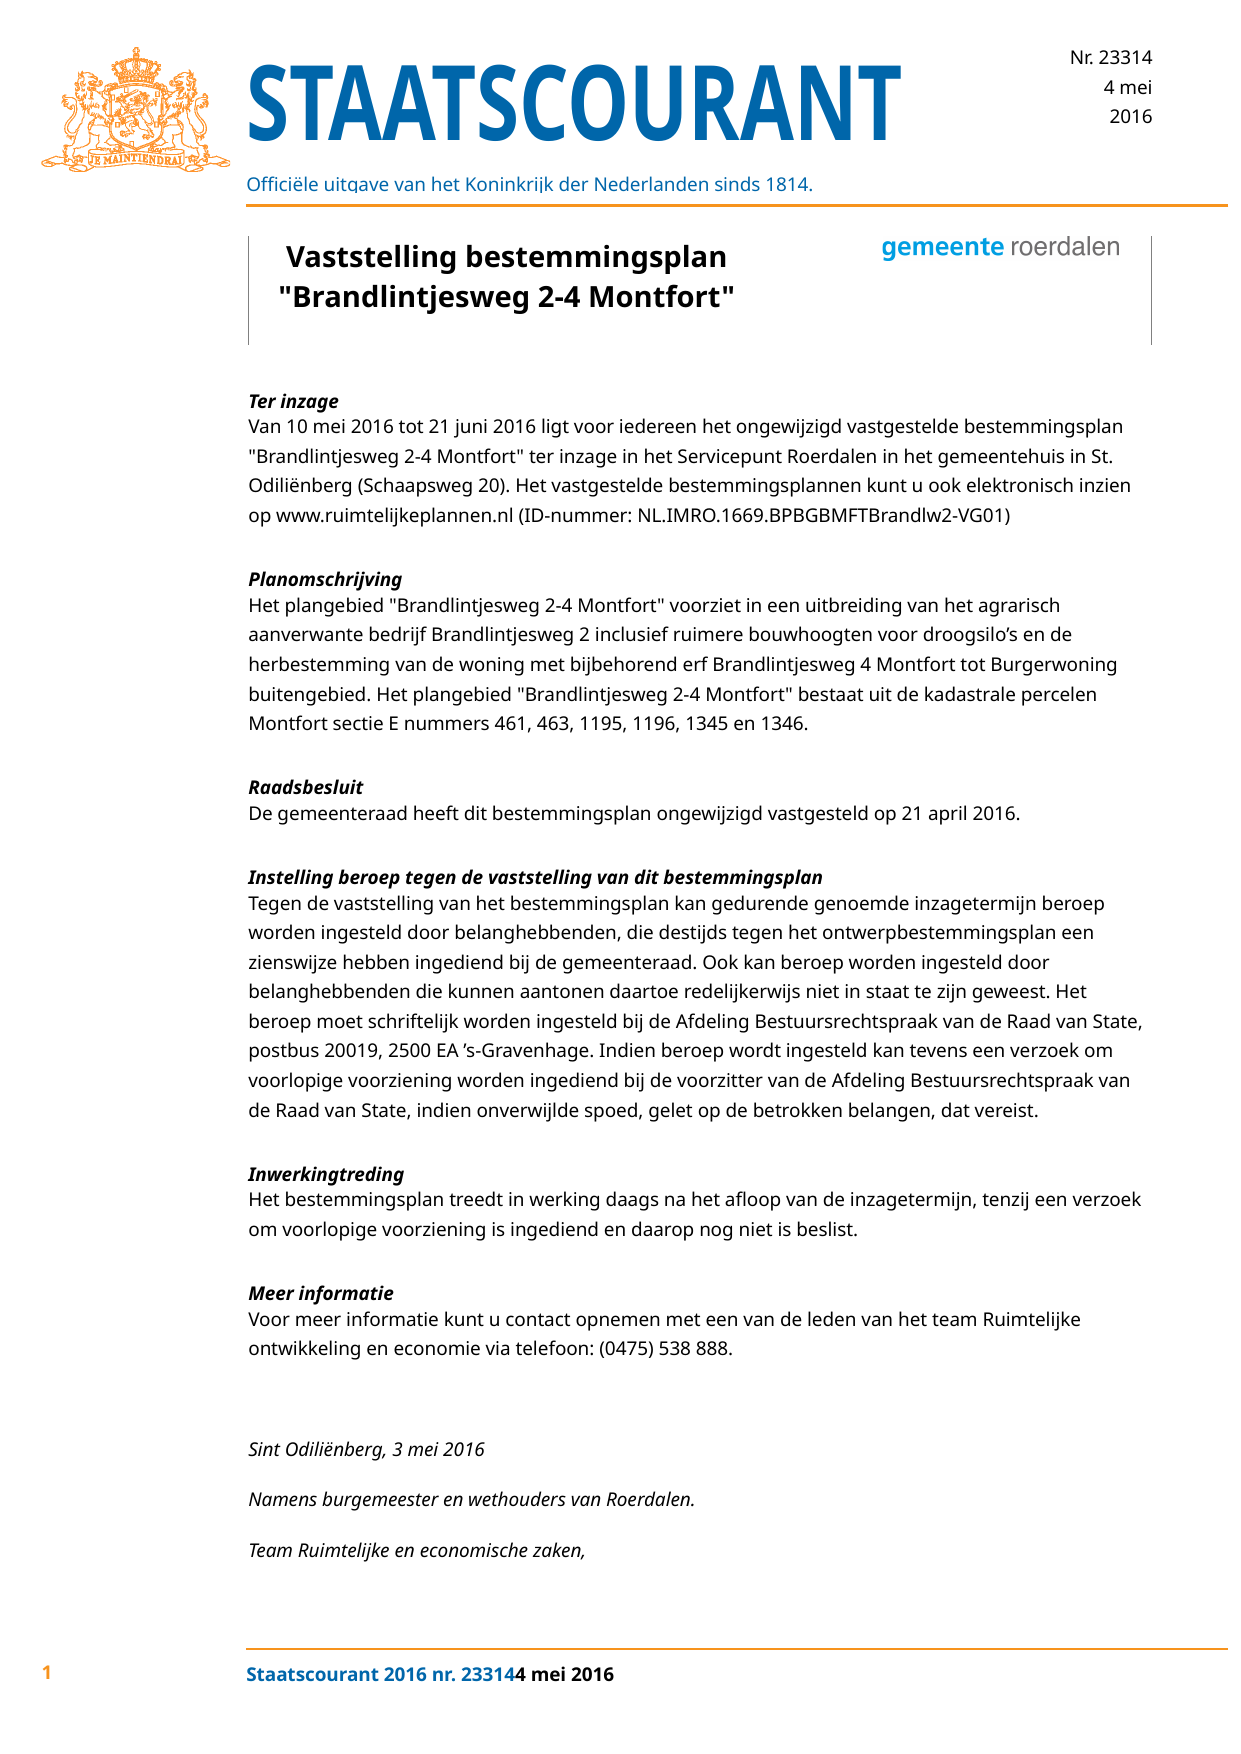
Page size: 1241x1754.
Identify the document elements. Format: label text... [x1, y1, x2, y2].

table_header Vaststelling bestemmingsplan "Brandlintjesweg 2-4 Montfort" [249, 236, 850, 345]
text Voor meer informatie kunt u contact opnemen met een van de leden van het team Ruimtelijke ontwikkeling en economie via telefoon: (0475) 538 888. [248, 1306, 1152, 1361]
text Namens burgemeester en wethouders van Roerdalen. [248, 1487, 1152, 1512]
text De gemeenteraad heeft dit bestemmingsplan ongewijzigd vastgesteld op 21 april 2016. [248, 800, 1152, 826]
text Team Ruimtelijke en economische zaken, [248, 1537, 1152, 1563]
text Inwerkingtreding [248, 1161, 1152, 1186]
table_header [850, 236, 1151, 345]
text Planomschrijving [248, 566, 1152, 592]
text Raadsbesluit [248, 774, 1152, 800]
text Instelling beroep tegen de vaststelling van dit bestemmingsplan [248, 864, 1152, 890]
text Sint Odiliënberg, 3 mei 2016 [248, 1436, 1152, 1462]
picture [882, 236, 1119, 261]
text Het plangebied "Brandlintjesweg 2-4 Montfort" voorziet in een uitbreiding van het agrarisch aanverwante bedrijf Brandlintjesweg 2 inclusief ruimere bouwhoogten voor droogsilo’s en de herbestemming van de woning met bijbehorend erf Brandlintjesweg 4 Montfort tot Burgerwoning buitengebied. Het plangebied "Brandlintjesweg 2-4 Montfort" bestaat uit de kadastrale percelen Montfort sectie E nummers 461, 463, 1195, 1196, 1345 en 1346. [248, 592, 1152, 736]
text Tegen de vaststelling van het bestemmingsplan kan gedurende genoemde inzagetermijn beroep worden ingesteld door belanghebbenden, die destijds tegen het ontwerpbestemmingsplan een zienswijze hebben ingediend bij de gemeenteraad. Ook kan beroep worden ingesteld door belanghebbenden die kunnen aantonen daartoe redelijkerwijs niet in staat te zijn geweest. Het beroep moet schriftelijk worden ingesteld bij de Afdeling Bestuursrechtspraak van de Raad van State, postbus 20019, 2500 EA ’s-Gravenhage. Indien beroep wordt ingesteld kan tevens een verzoek om voorlopige voorziening worden ingediend bij de voorzitter van de Afdeling Bestuursrechtspraak van de Raad van State, indien onverwijlde spoed, gelet op de betrokken belangen, dat vereist. [248, 890, 1152, 1122]
text Ter inzage [248, 388, 1152, 413]
picture [882, 254, 891, 261]
text Meer informatie [248, 1280, 1152, 1306]
picture [41, 47, 231, 172]
text Van 10 mei 2016 tot 21 juni 2016 ligt voor iedereen het ongewijzigd vastgestelde bestemmingsplan "Brandlintjesweg 2-4 Montfort" ter inzage in het Servicepunt Roerdalen in het gemeentehuis in St. Odiliënberg (Schaapsweg 20). Het vastgestelde bestemmingsplannen kunt u ook elektronisch inzien op www.ruimtelijkeplannen.nl (ID-nummer: NL.IMRO.1669.BPBGBMFTBrandlw2-VG01) [248, 413, 1152, 528]
text Het bestemmingsplan treedt in werking daags na het afloop van de inzagetermijn, tenzij een verzoek om voorlopige voorziening is ingediend en daarop nog niet is beslist. [248, 1186, 1152, 1242]
